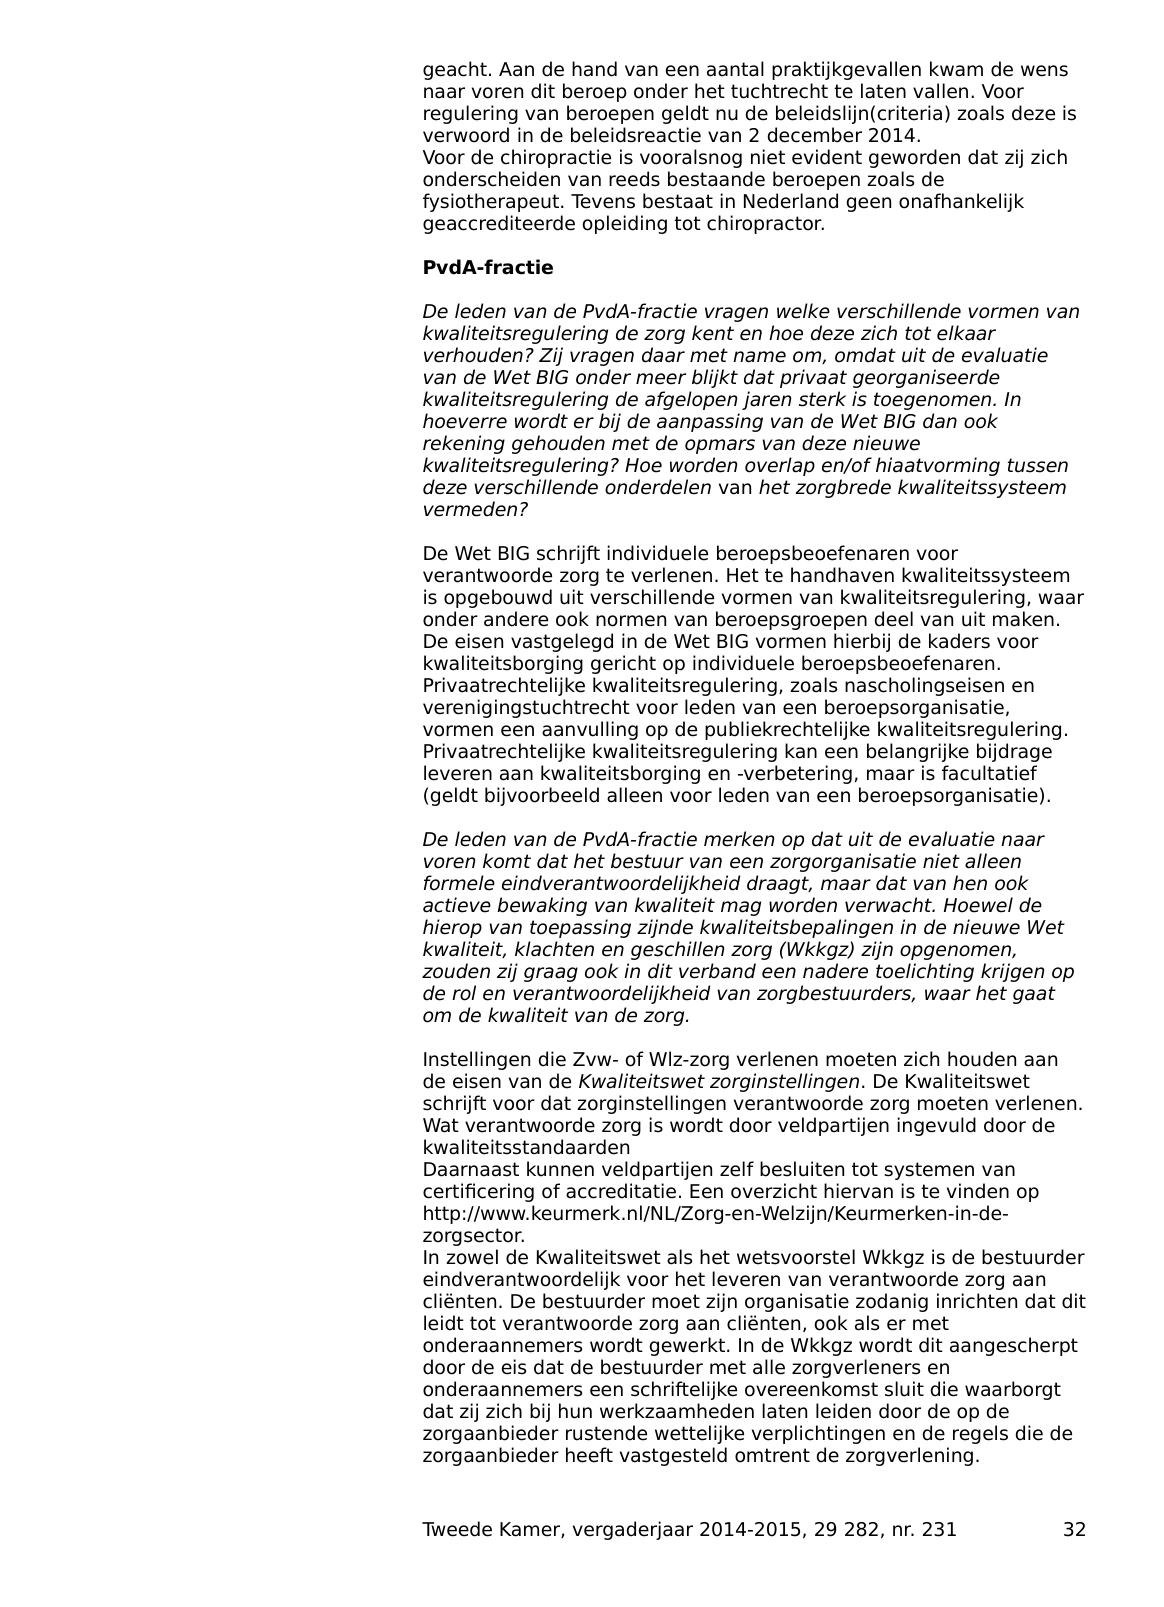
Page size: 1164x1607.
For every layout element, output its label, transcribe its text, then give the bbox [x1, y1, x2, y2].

text De Wet BIG schrijft individuele beroepsbeoefenaren voor verantwoorde zorg te verlenen. Het te handhaven kwaliteitssysteem is opgebouwd uit verschillende vormen van kwaliteitsregulering, waar onder andere ook normen van beroepsgroepen deel van uit maken. De eisen vastgelegd in de Wet BIG vormen hierbij de kaders voor kwaliteitsborging gericht op individuele beroepsbeoefenaren. [422, 543, 1087, 675]
text De leden van de PvdA-fractie merken op dat uit de evaluatie naar voren komt dat het bestuur van een zorgorganisatie niet alleen formele eindverantwoordelijkheid draagt, maar dat van hen ook actieve bewaking van kwaliteit mag worden verwacht. Hoewel de hierop van toepassing zijnde kwaliteitsbepalingen in de nieuwe Wet kwaliteit, klachten en geschillen zorg (Wkkgz) zijn opgenomen, zouden zij graag ook in dit verband een nadere toelichting krijgen op de rol en verantwoordelijkheid van zorgbestuurders, waar het gaat om de kwaliteit van de zorg. [422, 829, 1087, 1027]
text Privaatrechtelijke kwaliteitsregulering, zoals nascholingseisen en verenigingstuchtrecht voor leden van een beroepsorganisatie, vormen een aanvulling op de publiekrechtelijke kwaliteitsregulering. Privaatrechtelijke kwaliteitsregulering kan een belangrijke bijdrage leveren aan kwaliteitsborging en -verbetering, maar is facultatief (geldt bijvoorbeeld alleen voor leden van een beroepsorganisatie). [422, 675, 1087, 807]
text geacht. Aan de hand van een aantal praktijkgevallen kwam de wens naar voren dit beroep onder het tuchtrecht te laten vallen. Voor regulering van beroepen geldt nu de beleidslijn(criteria) zoals deze is verwoord in de beleidsreactie van 2 december 2014. [422, 59, 1087, 147]
text De leden van de PvdA-fractie vragen welke verschillende vormen van kwaliteitsregulering de zorg kent en hoe deze zich tot elkaar verhouden? Zij vragen daar met name om, omdat uit de evaluatie van de Wet BIG onder meer blijkt dat privaat georganiseerde kwaliteitsregulering de afgelopen jaren sterk is toegenomen. In hoeverre wordt er bij de aanpassing van de Wet BIG dan ook rekening gehouden met de opmars van deze nieuwe kwaliteitsregulering? Hoe worden overlap en/of hiaatvorming tussen deze verschillende onderdelen van het zorgbrede kwaliteitssysteem vermeden? [422, 301, 1087, 521]
subtitle PvdA-fractie [422, 257, 1087, 279]
text Voor de chiropractie is vooralsnog niet evident geworden dat zij zich onderscheiden van reeds bestaande beroepen zoals de fysiotherapeut. Tevens bestaat in Nederland geen onafhankelijk geaccrediteerde opleiding tot chiropractor. [422, 147, 1087, 235]
text Wat verantwoorde zorg is wordt door veldpartijen ingevuld door de kwaliteitsstandaarden [422, 1115, 1087, 1159]
text In zowel de Kwaliteitswet als het wetsvoorstel Wkkgz is de bestuurder eindverantwoordelijk voor het leveren van verantwoorde zorg aan cliënten. De bestuurder moet zijn organisatie zodanig inrichten dat dit leidt tot verantwoorde zorg aan cliënten, ook als er met onderaannemers wordt gewerkt. In de Wkkgz wordt dit aangescherpt door de eis dat de bestuurder met alle zorgverleners en onderaannemers een schriftelijke overeenkomst sluit die waarborgt dat zij zich bij hun werkzaamheden laten leiden door de op de zorgaanbieder rustende wettelijke verplichtingen en de regels die de zorgaanbieder heeft vastgesteld omtrent de zorgverlening. [422, 1247, 1087, 1467]
text Instellingen die Zvw- of Wlz-zorg verlenen moeten zich houden aan de eisen van de Kwaliteitswet zorginstellingen. De Kwaliteitswet schrijft voor dat zorginstellingen verantwoorde zorg moeten verlenen. [422, 1049, 1087, 1115]
text Daarnaast kunnen veldpartijen zelf besluiten tot systemen van certificering of accreditatie. Een overzicht hiervan is te vinden op http://www.keurmerk.nl/NL/Zorg-en-Welzijn/Keurmerken-in-de-zorgsector. [422, 1159, 1087, 1247]
